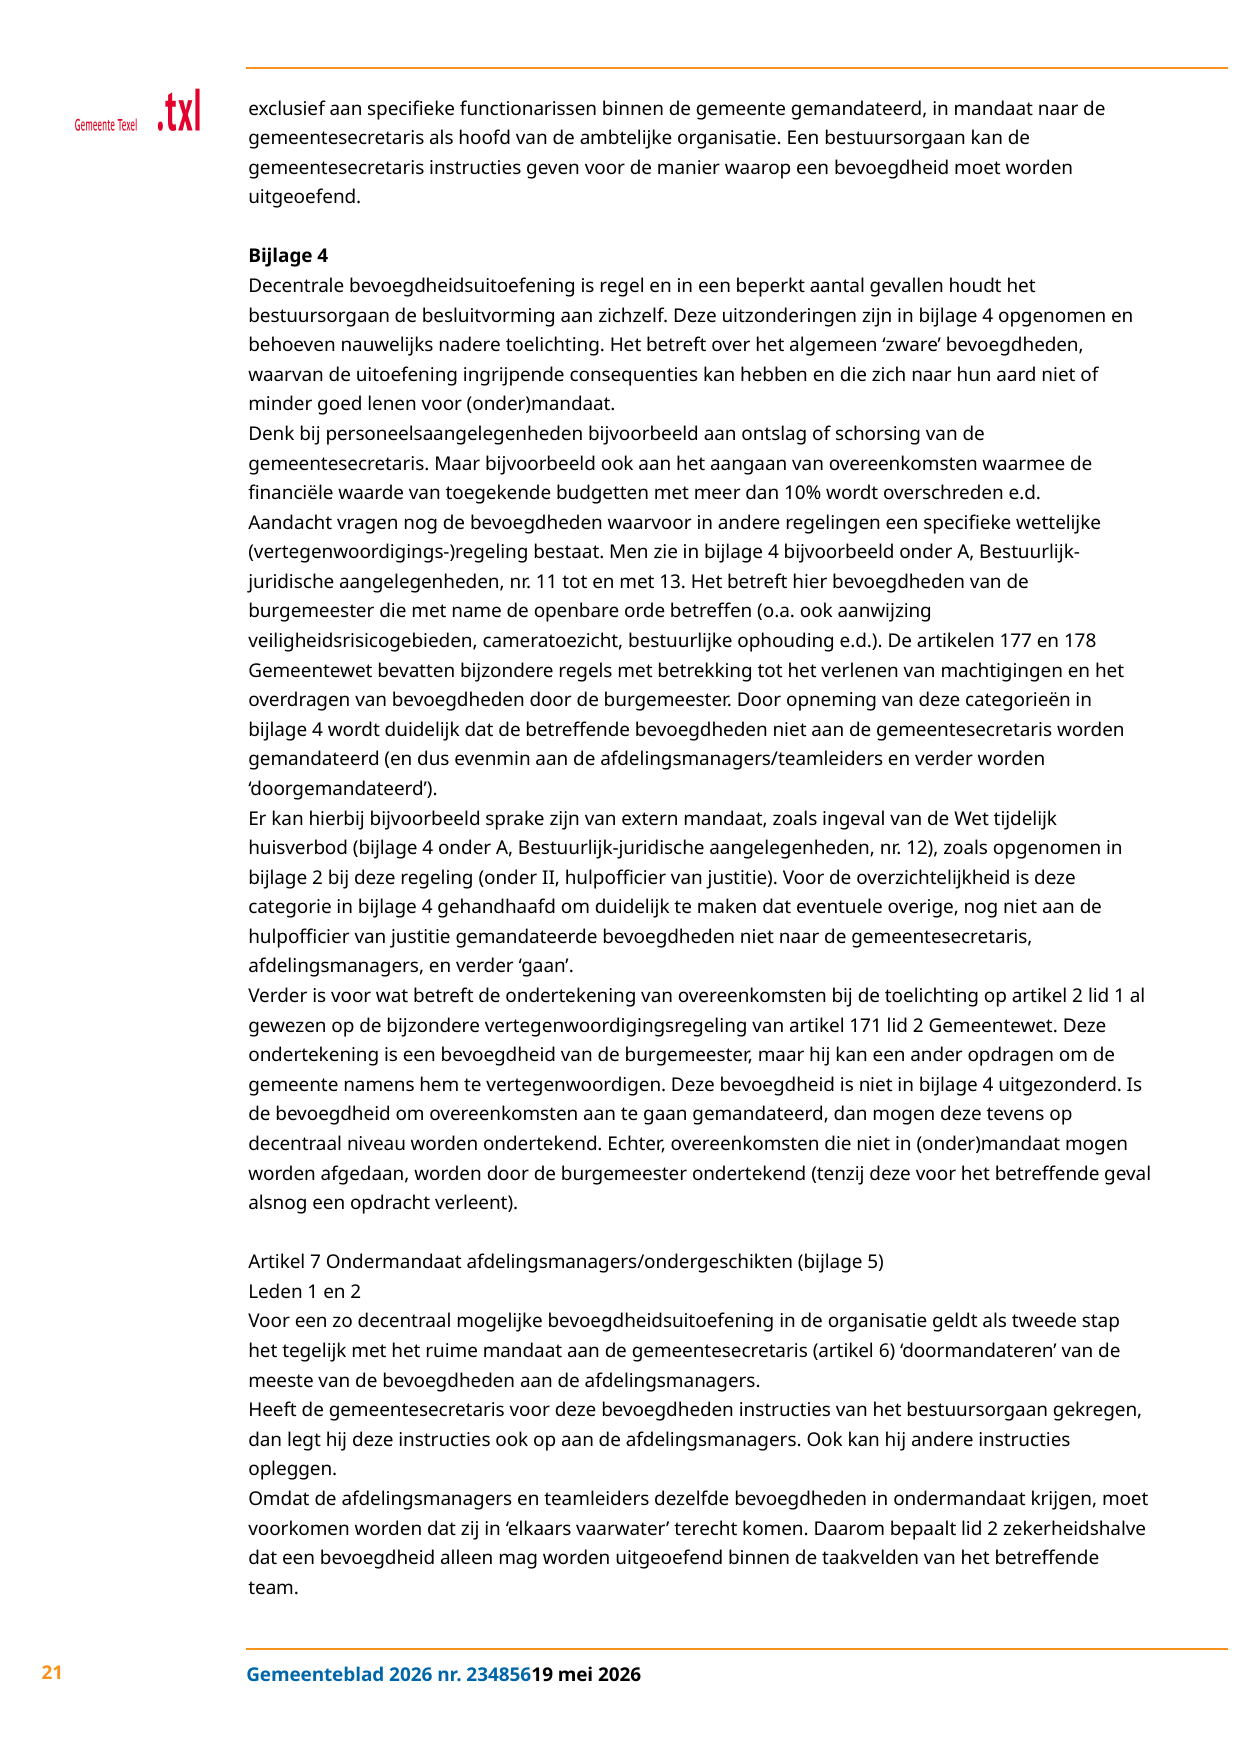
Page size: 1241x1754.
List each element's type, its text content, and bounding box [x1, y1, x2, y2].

text Leden 1 en 2 [248, 1278, 1152, 1304]
text Verder is voor wat betreft de ondertekening van overeenkomsten bij de toelichting op artikel 2 lid 1 al gewezen op de bijzondere vertegenwoordigingsregeling van artikel 171 lid 2 Gemeentewet. Deze ondertekening is een bevoegdheid van de burgemeester, maar hij kan een ander opdragen om de gemeente namens hem te vertegenwoordigen. Deze bevoegdheid is niet in bijlage 4 uitgezonderd. Is de bevoegdheid om overeenkomsten aan te gaan gemandateerd, dan mogen deze tevens op decentraal niveau worden ondertekend. Echter, overeenkomsten die niet in (onder)mandaat mogen worden afgedaan, worden door de burgemeester ondertekend (tenzij deze voor het betreffende geval alsnog een opdracht verleent). [248, 982, 1152, 1215]
text Artikel 7 Ondermandaat afdelingsmanagers/ondergeschikten (bijlage 5) [248, 1248, 1152, 1274]
text exclusief aan specifieke functionarissen binnen de gemeente gemandateerd, in mandaat naar de gemeentesecretaris als hoofd van de ambtelijke organisatie. Een bestuursorgaan kan de gemeentesecretaris instructies geven voor de manier waarop een bevoegdheid moet worden uitgeoefend. [248, 95, 1152, 209]
text Er kan hierbij bijvoorbeeld sprake zijn van extern mandaat, zoals ingeval van de Wet tijdelijk huisverbod (bijlage 4 onder A, Bestuurlijk-juridische aangelegenheden, nr. 12), zoals opgenomen in bijlage 2 bij deze regeling (onder II, hulpofficier van justitie). Voor de overzichtelijkheid is deze categorie in bijlage 4 gehandhaafd om duidelijk te maken dat eventuele overige, nog niet aan de hulpofficier van justitie gemandateerde bevoegdheden niet naar de gemeentesecretaris, afdelingsmanagers, en verder ‘gaan’. [248, 805, 1152, 978]
text Heeft de gemeentesecretaris voor deze bevoegdheden instructies van het bestuursorgaan gekregen, dan legt hij deze instructies ook op aan de afdelingsmanagers. Ook kan hij andere instructies opleggen. [248, 1396, 1152, 1481]
text Voor een zo decentraal mogelijke bevoegdheidsuitoefening in de organisatie geldt als tweede stap het tegelijk met het ruime mandaat aan de gemeentesecretaris (artikel 6) ‘doormandateren’ van de meeste van de bevoegdheden aan de afdelingsmanagers. [248, 1308, 1152, 1393]
text Bijlage 4 [248, 243, 1152, 268]
text Decentrale bevoegdheidsuitoefening is regel en in een beperkt aantal gevallen houdt het bestuursorgaan de besluitvorming aan zichzelf. Deze uitzonderingen zijn in bijlage 4 opgenomen en behoeven nauwelijks nadere toelichting. Het betreft over het algemeen ‘zware’ bevoegdheden, waarvan de uitoefening ingrijpende consequenties kan hebben en die zich naar hun aard niet of minder goed lenen voor (onder)mandaat. [248, 272, 1152, 416]
text Denk bij personeelsaangelegenheden bijvoorbeeld aan ontslag of schorsing van de gemeentesecretaris. Maar bijvoorbeeld ook aan het aangaan van overeenkomsten waarmee de financiële waarde van toegekende budgetten met meer dan 10% wordt overschreden e.d. [248, 420, 1152, 505]
text Omdat de afdelingsmanagers en teamleiders dezelfde bevoegdheden in ondermandaat krijgen, moet voorkomen worden dat zij in ‘elkaars vaarwater’ terecht komen. Daarom bepaalt lid 2 zekerheidshalve dat een bevoegdheid alleen mag worden uitgeoefend binnen de taakvelden van het betreffende team. [248, 1485, 1152, 1600]
text Aandacht vragen nog de bevoegdheden waarvoor in andere regelingen een specifieke wettelijke (vertegenwoordigings-)regeling bestaat. Men zie in bijlage 4 bijvoorbeeld onder A, Bestuurlijk-juridische aangelegenheden, nr. 11 tot en met 13. Het betreft hier bevoegdheden van de burgemeester die met name de openbare orde betreffen (o.a. ook aanwijzing veiligheidsrisicogebieden, cameratoezicht, bestuurlijke ophouding e.d.). De artikelen 177 en 178 Gemeentewet bevatten bijzondere regels met betrekking tot het verlenen van machtigingen en het overdragen van bevoegdheden door de burgemeester. Door opneming van deze categorieën in bijlage 4 wordt duidelijk dat de betreffende bevoegdheden niet aan de gemeentesecretaris worden gemandateerd (en dus evenmin aan de afdelingsmanagers/teamleiders en verder worden ‘doorgemandateerd’). [248, 509, 1152, 801]
picture [41, 47, 231, 172]
